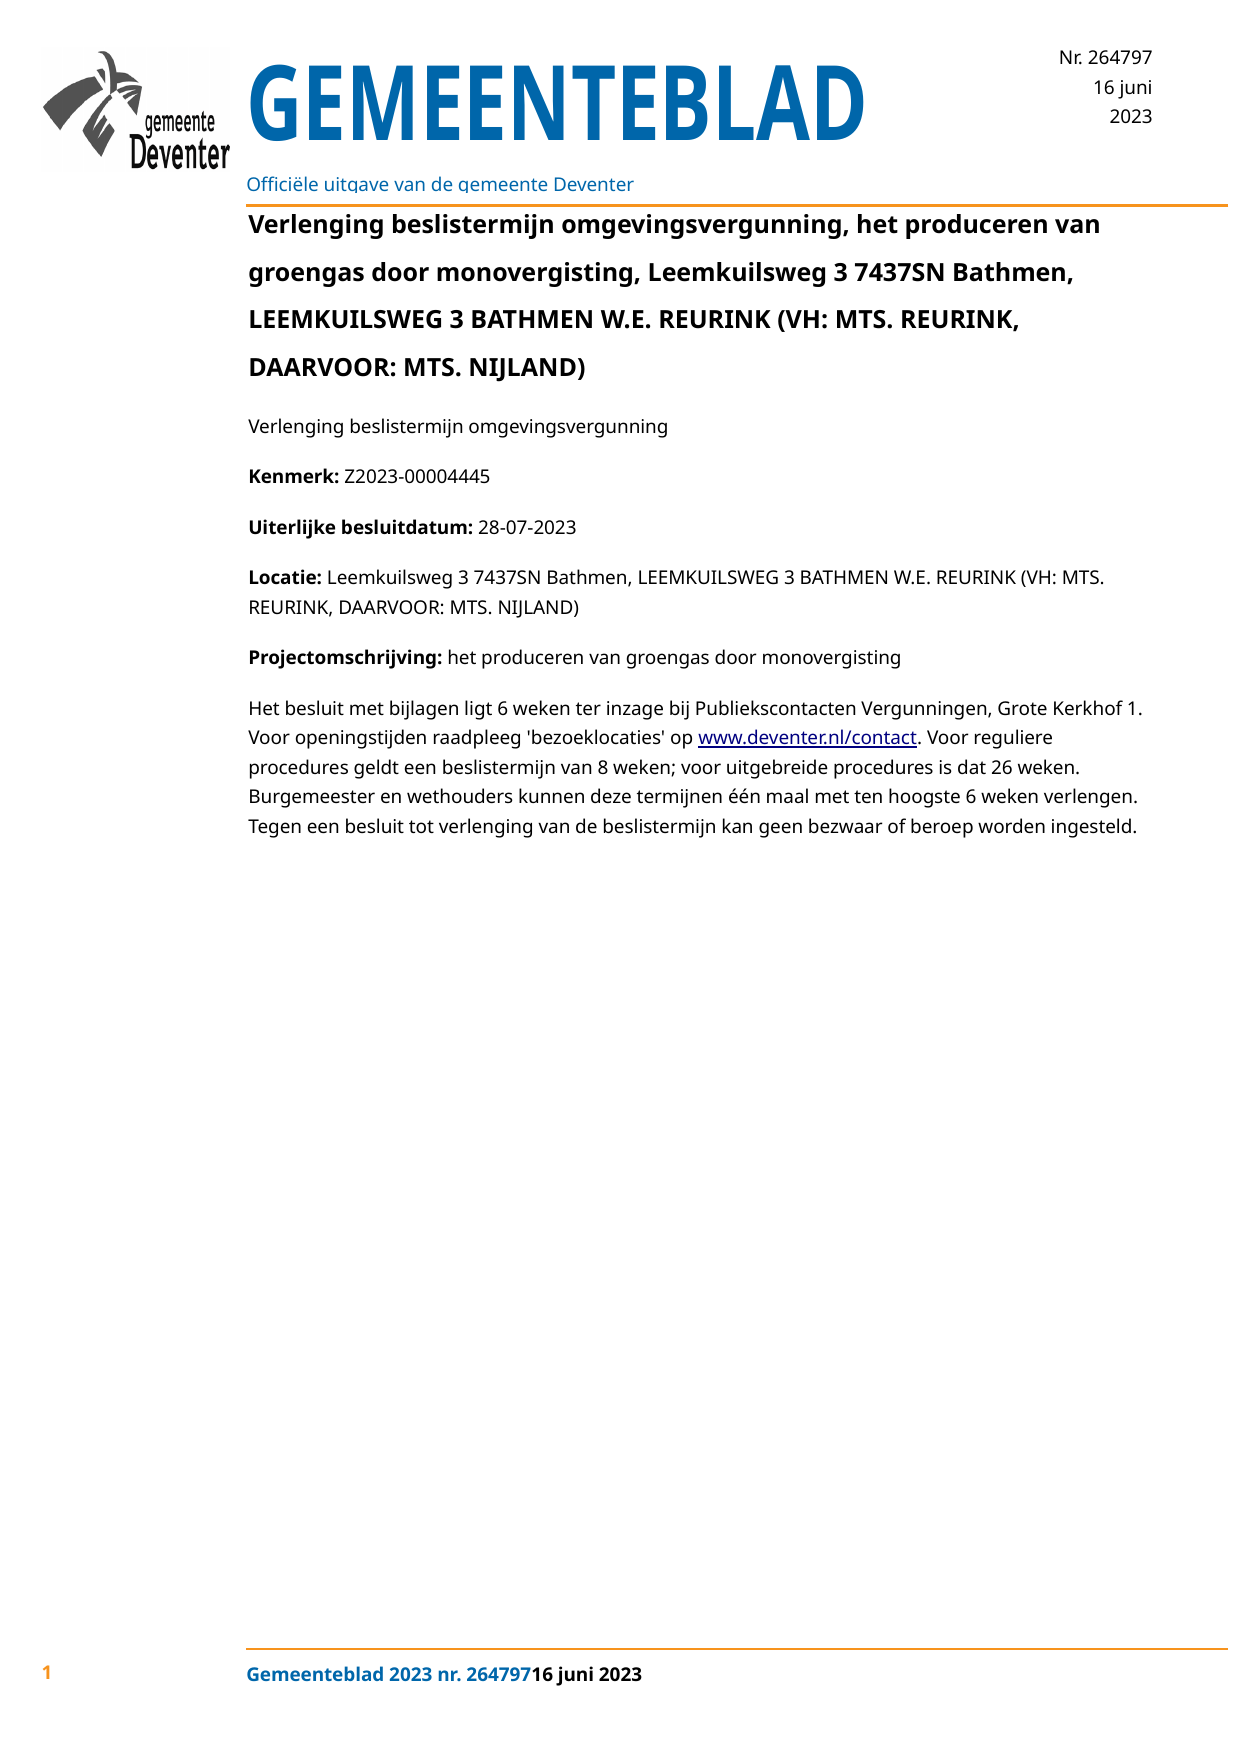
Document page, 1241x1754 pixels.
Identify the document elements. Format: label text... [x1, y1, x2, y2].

text Uiterlijke besluitdatum: 28-07-2023 [248, 514, 1152, 540]
text Kenmerk: Z2023-00004445 [248, 463, 1152, 489]
text Projectomschrijving: het produceren van groengas door monovergisting [248, 644, 1152, 670]
text Het besluit met bijlagen ligt 6 weken ter inzage bij Publiekscontacten Vergunningen, Grote Kerkhof 1. Voor openingstijden raadpleeg 'bezoeklocaties' op www.deventer.nl/contact. Voor reguliere procedures geldt een beslistermijn van 8 weken; voor uitgebreide procedures is dat 26 weken. Burgemeester en wethouders kunnen deze termijnen één maal met ten hoogste 6 weken verlengen. Tegen een besluit tot verlenging van de beslistermijn kan geen bezwaar of beroep worden ingesteld. [248, 695, 1152, 839]
text Verlenging beslistermijn omgevingsvergunning [248, 413, 1152, 439]
picture [41, 47, 231, 172]
text Locatie: Leemkuilsweg 3 7437SN Bathmen, LEEMKUILSWEG 3 BATHMEN W.E. REURINK (VH: MTS. REURINK, DAARVOOR: MTS. NIJLAND) [248, 564, 1152, 620]
text Verlenging beslistermijn omgevingsvergunning, het produceren van groengas door monovergisting, Leemkuilsweg 3 7437SN Bathmen, LEEMKUILSWEG 3 BATHMEN W.E. REURINK (VH: MTS. REURINK, DAARVOOR: MTS. NIJLAND) [248, 207, 1152, 384]
